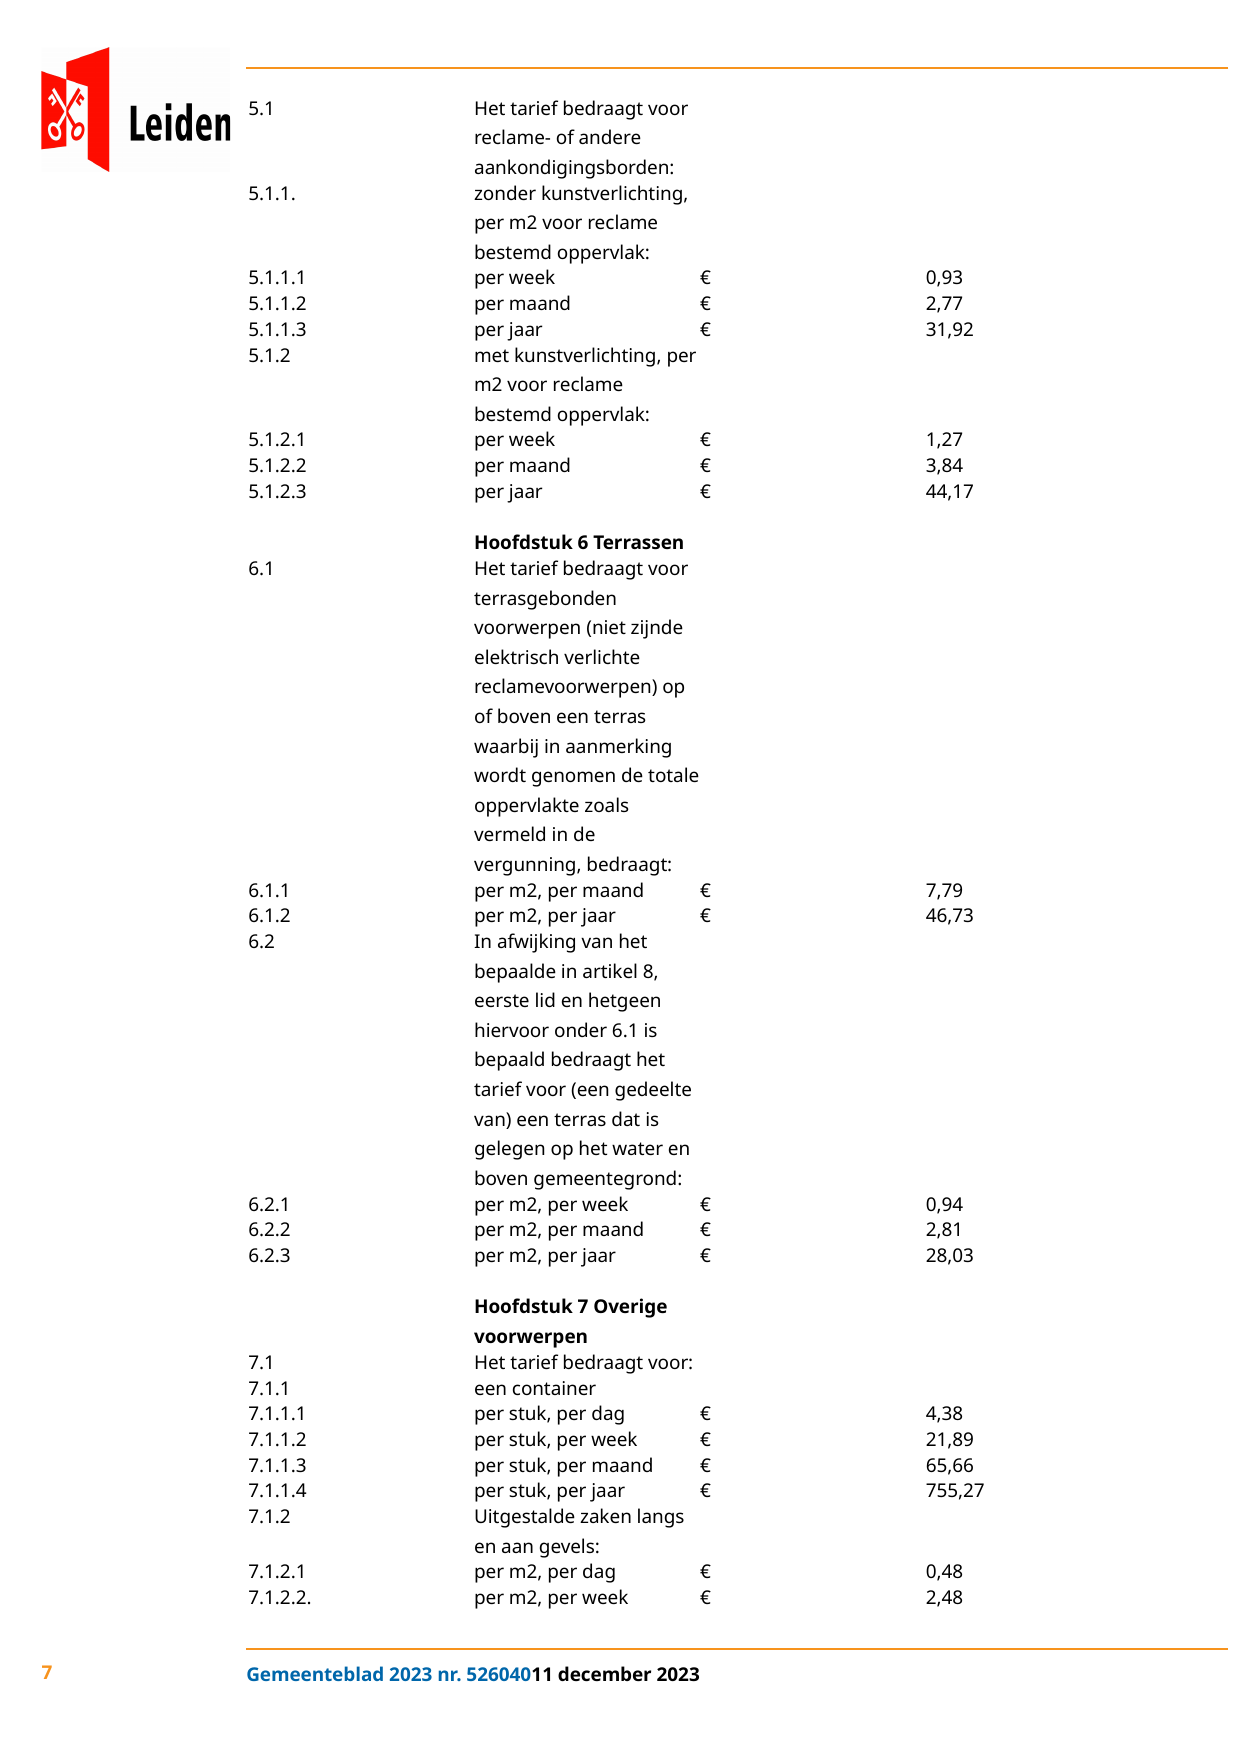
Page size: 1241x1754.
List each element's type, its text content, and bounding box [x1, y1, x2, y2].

table_cell 7.1.2.2. [248, 1584, 474, 1610]
table_cell € [700, 478, 926, 504]
table_cell [700, 1268, 926, 1294]
table_cell [700, 504, 926, 529]
table_cell € [700, 427, 926, 452]
table_cell € [700, 1242, 926, 1268]
table_cell 0,48 [926, 1559, 1152, 1584]
table_cell € [700, 1559, 926, 1584]
table_cell per maand [474, 290, 700, 316]
table_cell [700, 180, 926, 264]
table_cell per m2, per week [474, 1584, 700, 1610]
table_cell 4,38 [926, 1400, 1152, 1426]
table_cell [248, 1294, 474, 1349]
table_cell 5.1.1.3 [248, 316, 474, 342]
table_cell 6.1.1 [248, 877, 474, 903]
table_cell per jaar [474, 316, 700, 342]
table_cell per m2, per maand [474, 1216, 700, 1242]
table_cell 6.2.3 [248, 1242, 474, 1268]
table_cell met kunstverlichting, per m2 voor reclame bestemd oppervlak: [474, 342, 700, 427]
table_cell 7.1 [248, 1349, 474, 1375]
table_cell € [700, 1191, 926, 1216]
table_cell een container [474, 1375, 700, 1400]
table_cell [926, 95, 1152, 180]
table_cell per m2, per maand [474, 877, 700, 903]
table_cell € [700, 1426, 926, 1452]
table_cell [926, 928, 1152, 1191]
table_cell per m2, per jaar [474, 903, 700, 928]
table_cell 5.1.1. [248, 180, 474, 264]
table_cell per m2, per dag [474, 1559, 700, 1584]
table_cell € [700, 265, 926, 290]
table_cell 5.1.2.2 [248, 453, 474, 478]
table_cell € [700, 290, 926, 316]
table_cell 2,48 [926, 1584, 1152, 1610]
table_cell [926, 504, 1152, 529]
table_cell Het tarief bedraagt voor reclame- of andere aankondigingsborden: [474, 95, 700, 180]
table_cell [700, 1349, 926, 1375]
table_cell In afwijking van het bepaalde in artikel 8, eerste lid en hetgeen hiervoor onder 6.1 is bepaald bedraagt het tarief voor (een gedeelte van) een terras dat is gelegen op het water en boven gemeentegrond: [474, 928, 700, 1191]
table_cell per jaar [474, 478, 700, 504]
table_cell per stuk, per week [474, 1426, 700, 1452]
table_cell 3,84 [926, 453, 1152, 478]
table_cell [700, 1375, 926, 1400]
table_cell 755,27 [926, 1478, 1152, 1503]
table_cell Het tarief bedraagt voor: [474, 1349, 700, 1375]
table_cell 7.1.1.1 [248, 1400, 474, 1426]
table_cell [700, 95, 926, 180]
table_cell [926, 530, 1152, 555]
table_cell zonder kunstverlichting, per m2 voor reclame bestemd oppervlak: [474, 180, 700, 264]
table_cell 7.1.1.4 [248, 1478, 474, 1503]
table_cell per m2, per jaar [474, 1242, 700, 1268]
table_cell 31,92 [926, 316, 1152, 342]
table_cell [474, 1268, 700, 1294]
table_cell 0,94 [926, 1191, 1152, 1216]
picture [41, 47, 231, 172]
table_cell 6.1 [248, 555, 474, 877]
table_cell € [700, 1400, 926, 1426]
table_cell [700, 1294, 926, 1349]
table_cell Uitgestalde zaken langs en aan gevels: [474, 1503, 700, 1559]
table_cell € [700, 877, 926, 903]
table_cell € [700, 1478, 926, 1503]
table_cell Het tarief bedraagt voor terrasgebonden voorwerpen (niet zijnde elektrisch verlichte reclamevoorwerpen) op of boven een terras waarbij in aanmerking wordt genomen de totale oppervlakte zoals vermeld in de vergunning, bedraagt: [474, 555, 700, 877]
table_cell € [700, 903, 926, 928]
table_cell [700, 530, 926, 555]
table_cell per stuk, per dag [474, 1400, 700, 1426]
table_cell [248, 1268, 474, 1294]
table_cell 7,79 [926, 877, 1152, 903]
table_cell [926, 1268, 1152, 1294]
table_cell [248, 530, 474, 555]
table_cell 21,89 [926, 1426, 1152, 1452]
table_cell 44,17 [926, 478, 1152, 504]
table_cell [474, 504, 700, 529]
table_cell € [700, 316, 926, 342]
table_cell [926, 1294, 1152, 1349]
table_cell 65,66 [926, 1452, 1152, 1478]
table_cell 5.1.2.1 [248, 427, 474, 452]
table_cell 5.1.1.2 [248, 290, 474, 316]
table_cell 5.1 [248, 95, 474, 180]
table_cell 6.1.2 [248, 903, 474, 928]
table_cell 2,81 [926, 1216, 1152, 1242]
table_cell 5.1.2 [248, 342, 474, 427]
table_cell per stuk, per jaar [474, 1478, 700, 1503]
table_cell per week [474, 427, 700, 452]
table_cell € [700, 1452, 926, 1478]
table_cell [926, 180, 1152, 264]
table_cell 7.1.2 [248, 1503, 474, 1559]
table_cell 6.2.2 [248, 1216, 474, 1242]
table_cell 28,03 [926, 1242, 1152, 1268]
table_cell [926, 555, 1152, 877]
table_cell 7.1.2.1 [248, 1559, 474, 1584]
table_cell 7.1.1.2 [248, 1426, 474, 1452]
table_cell 2,77 [926, 290, 1152, 316]
table_cell [926, 1375, 1152, 1400]
table_cell 7.1.1.3 [248, 1452, 474, 1478]
table_cell 5.1.1.1 [248, 265, 474, 290]
table_cell 6.2.1 [248, 1191, 474, 1216]
table_cell € [700, 453, 926, 478]
table_cell per stuk, per maand [474, 1452, 700, 1478]
table_cell [700, 342, 926, 427]
table_cell € [700, 1216, 926, 1242]
table_cell 46,73 [926, 903, 1152, 928]
table_cell [700, 928, 926, 1191]
table_cell 5.1.2.3 [248, 478, 474, 504]
table_cell per m2, per week [474, 1191, 700, 1216]
table_cell [926, 1503, 1152, 1559]
table_cell 6.2 [248, 928, 474, 1191]
table_cell [248, 504, 474, 529]
table_cell per maand [474, 453, 700, 478]
table_cell [926, 342, 1152, 427]
table_cell 0,93 [926, 265, 1152, 290]
table_cell [700, 555, 926, 877]
table_cell per week [474, 265, 700, 290]
table_cell € [700, 1584, 926, 1610]
table_cell [926, 1349, 1152, 1375]
table_cell Hoofdstuk 6 Terrassen [474, 530, 700, 555]
table_cell [700, 1503, 926, 1559]
table_cell Hoofdstuk 7 Overige voorwerpen [474, 1294, 700, 1349]
table_cell 7.1.1 [248, 1375, 474, 1400]
table_cell 1,27 [926, 427, 1152, 452]
